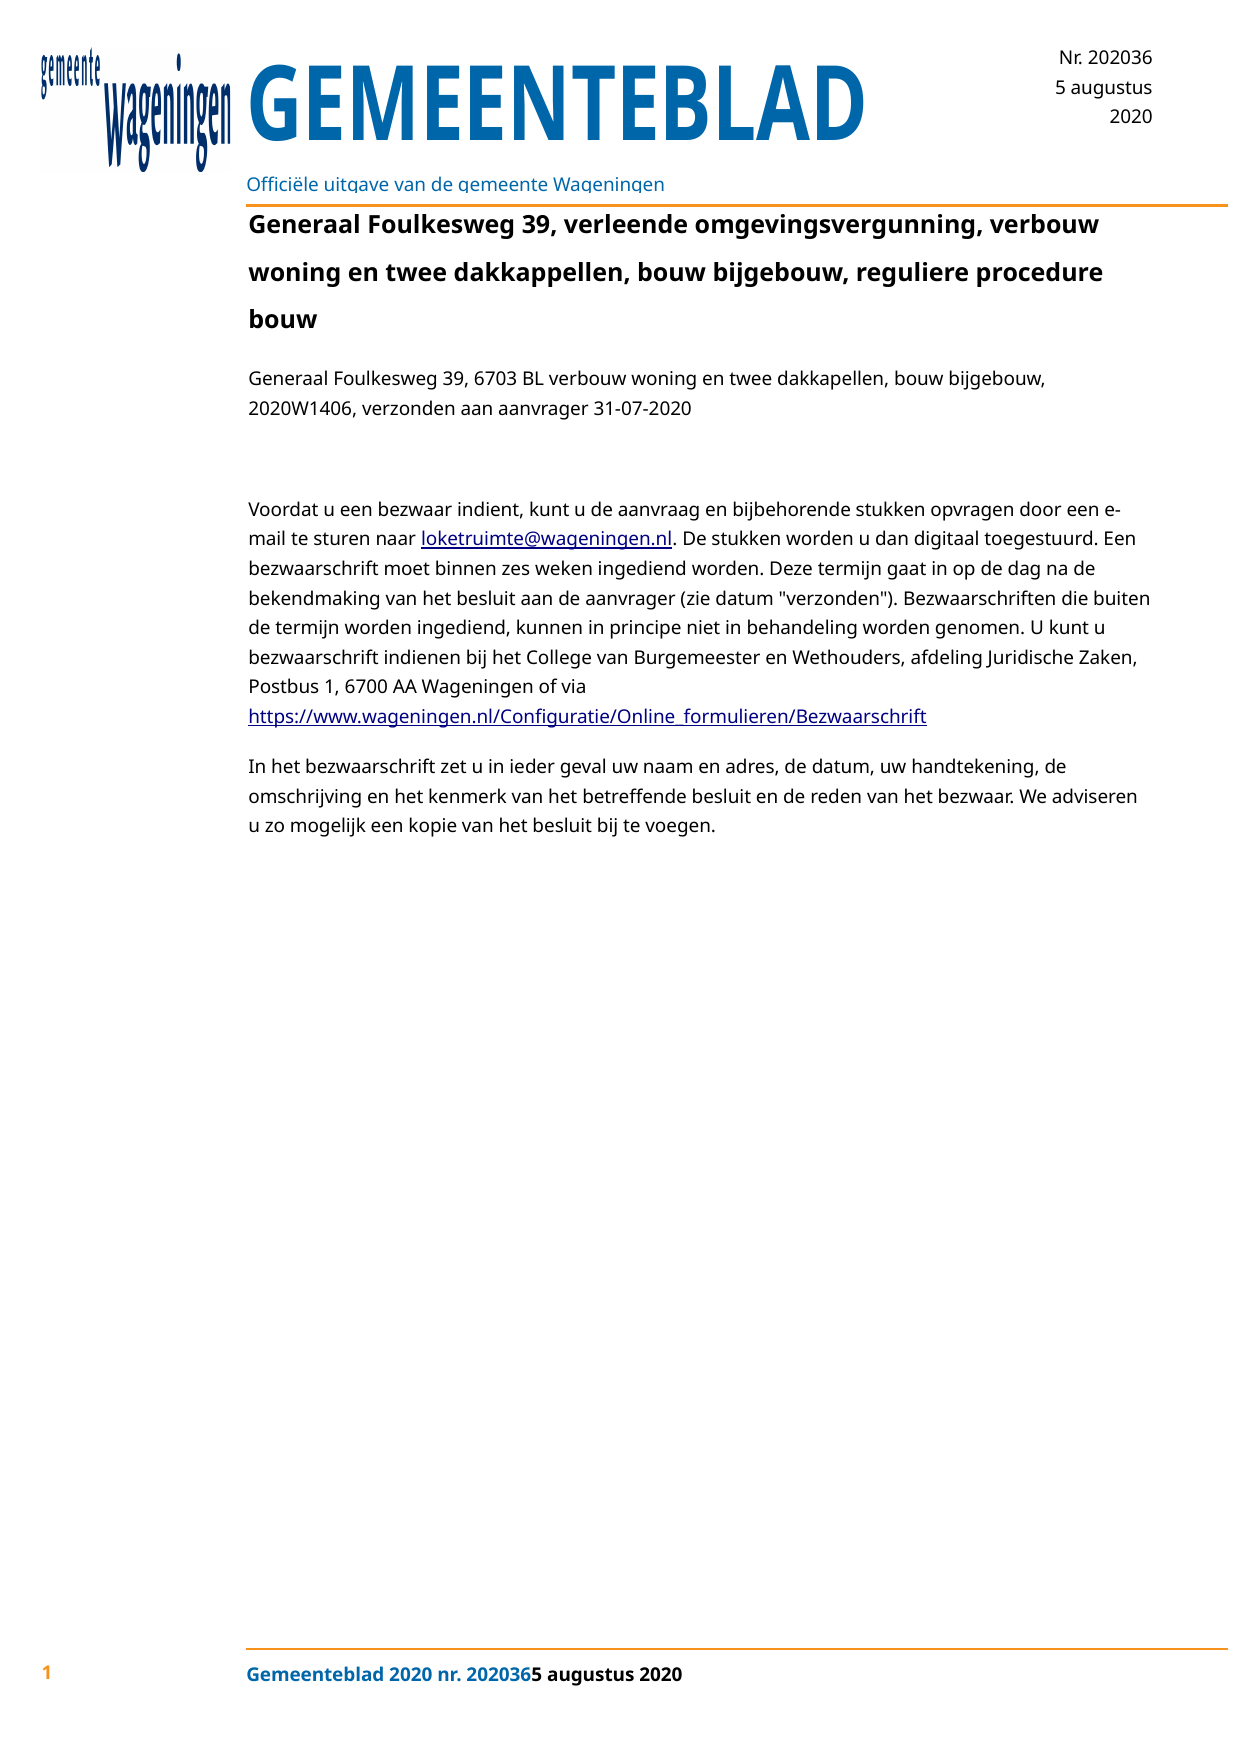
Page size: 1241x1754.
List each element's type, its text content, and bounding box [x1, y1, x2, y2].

picture [41, 47, 231, 172]
text Voordat u een bezwaar indient, kunt u de aanvraag en bijbehorende stukken opvragen door een e-mail te sturen naar loketruimte@wageningen.nl. De stukken worden u dan digitaal toegestuurd. Een bezwaarschrift moet binnen zes weken ingediend worden. Deze termijn gaat in op de dag na de bekendmaking van het besluit aan de aanvrager (zie datum "verzonden"). Bezwaarschriften die buiten de termijn worden ingediend, kunnen in principe niet in behandeling worden genomen. U kunt u bezwaarschrift indienen bij het College van Burgemeester en Wethouders, afdeling Juridische Zaken, Postbus 1, 6700 AA Wageningen of via https://www.wageningen.nl/Configuratie/Online_formulieren/Bezwaarschrift [248, 496, 1152, 729]
text Generaal Foulkesweg 39, verleende omgevingsvergunning, verbouw woning en twee dakkappellen, bouw bijgebouw, reguliere procedure bouw [248, 207, 1152, 336]
text In het bezwaarschrift zet u in ieder geval uw naam en adres, de datum, uw handtekening, de omschrijving en het kenmerk van het betreffende besluit en de reden van het bezwaar. We adviseren u zo mogelijk een kopie van het besluit bij te voegen. [248, 753, 1152, 838]
text Generaal Foulkesweg 39, 6703 BL verbouw woning en twee dakkapellen, bouw bijgebouw, 2020W1406, verzonden aan aanvrager 31-07-2020 [248, 366, 1152, 421]
